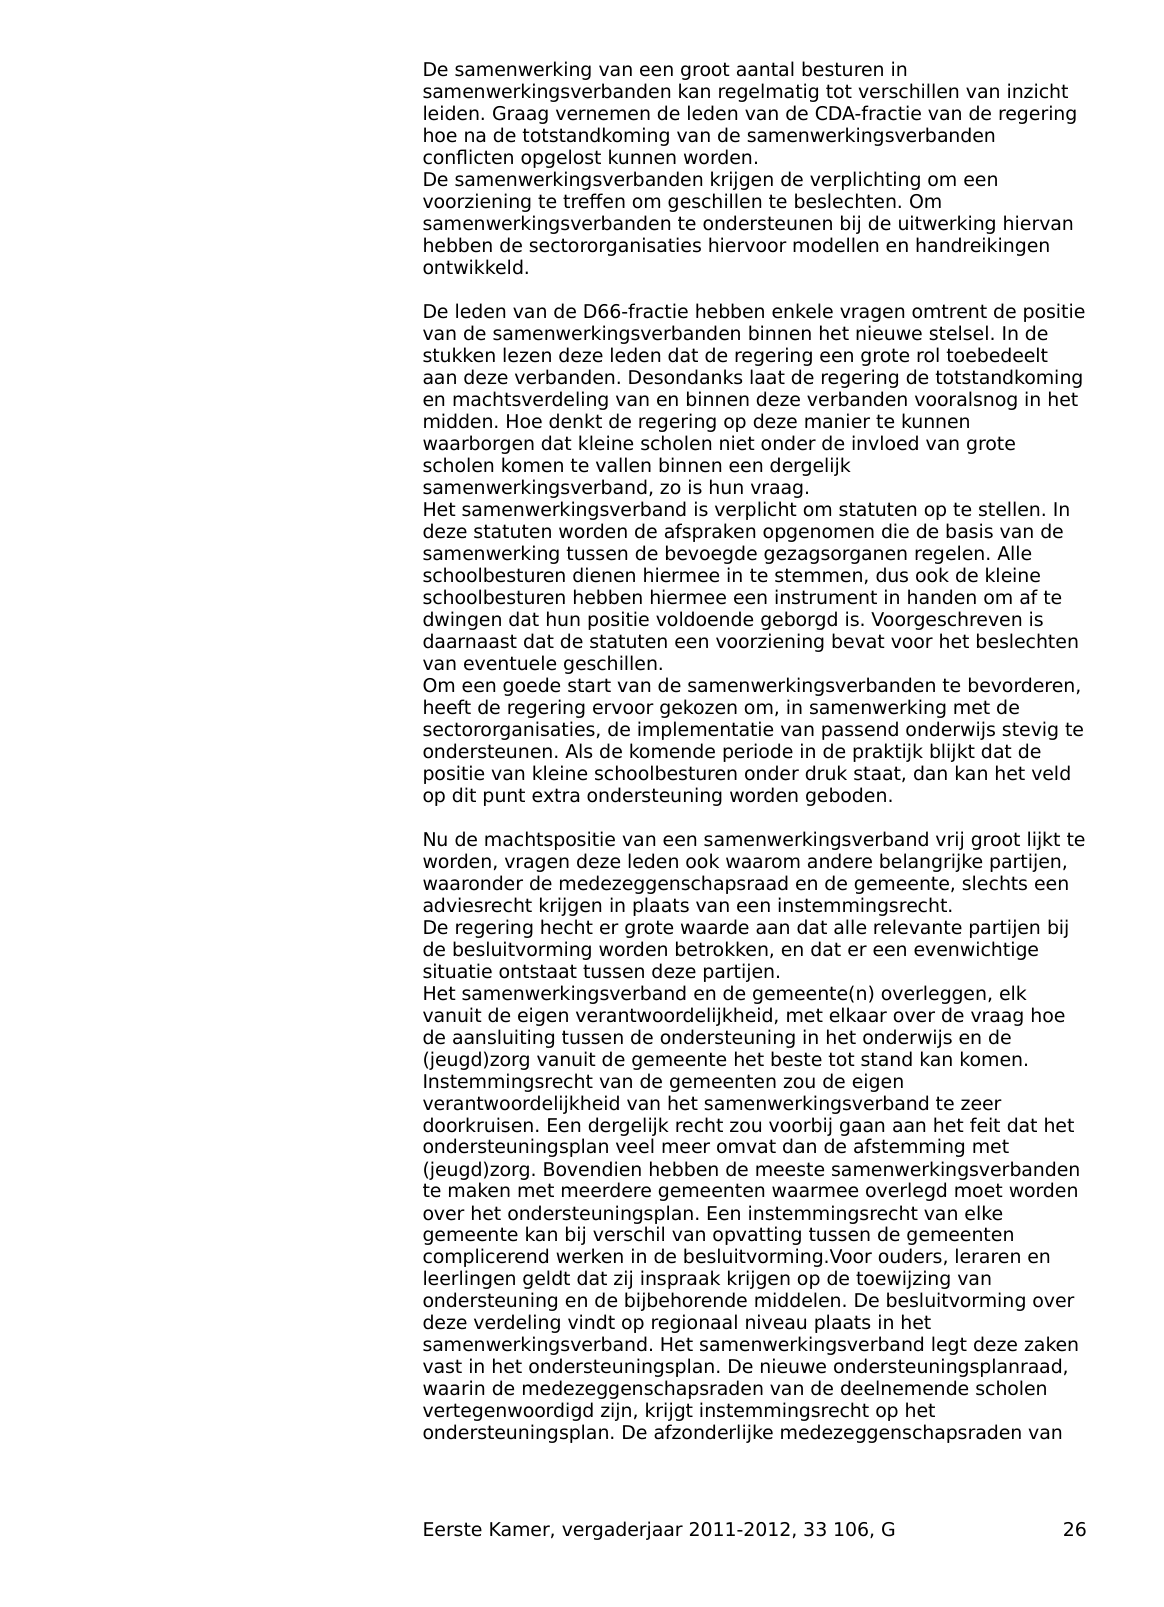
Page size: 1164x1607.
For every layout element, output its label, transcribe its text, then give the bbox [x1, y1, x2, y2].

text Het samenwerkingsverband en de gemeente(n) overleggen, elk vanuit de eigen verantwoordelijkheid, met elkaar over de vraag hoe de aansluiting tussen de ondersteuning in het onderwijs en de (jeugd)zorg vanuit de gemeente het beste tot stand kan komen. Instemmingsrecht van de gemeenten zou de eigen verantwoordelijkheid van het samenwerkingsverband te zeer doorkruisen. Een dergelijk recht zou voorbij gaan aan het feit dat het ondersteuningsplan veel meer omvat dan de afstemming met (jeugd)zorg. Bovendien hebben de meeste samenwerkingsverbanden te maken met meerdere gemeenten waarmee overlegd moet worden over het ondersteuningsplan. Een instemmingsrecht van elke gemeente kan bij verschil van opvatting tussen de gemeenten complicerend werken in de besluitvorming.Voor ouders, leraren en leerlingen geldt dat zij inspraak krijgen op de toewijzing van ondersteuning en de bijbehorende middelen. De besluitvorming over deze verdeling vindt op regionaal niveau plaats in het samenwerkingsverband. Het samenwerkingsverband legt deze zaken vast in het ondersteuningsplan. De nieuwe ondersteuningsplanraad, waarin de medezeggenschapsraden van de deelnemende scholen vertegenwoordigd zijn, krijgt instemmingsrecht op het ondersteuningsplan. De afzonderlijke medezeggenschapsraden van [422, 983, 1087, 1444]
text De samenwerking van een groot aantal besturen in samenwerkingsverbanden kan regelmatig tot verschillen van inzicht leiden. Graag vernemen de leden van de CDA-fractie van de regering hoe na de totstandkoming van de samenwerkingsverbanden conflicten opgelost kunnen worden. [422, 59, 1087, 169]
text Nu de machtspositie van een samenwerkingsverband vrij groot lijkt te worden, vragen deze leden ook waarom andere belangrijke partijen, waaronder de medezeggenschapsraad en de gemeente, slechts een adviesrecht krijgen in plaats van een instemmingsrecht. [422, 829, 1087, 917]
text Om een goede start van de samenwerkingsverbanden te bevorderen, heeft de regering ervoor gekozen om, in samenwerking met de sectororganisaties, de implementatie van passend onderwijs stevig te ondersteunen. Als de komende periode in de praktijk blijkt dat de positie van kleine schoolbesturen onder druk staat, dan kan het veld op dit punt extra ondersteuning worden geboden. [422, 675, 1087, 807]
text De regering hecht er grote waarde aan dat alle relevante partijen bij de besluitvorming worden betrokken, en dat er een evenwichtige situatie ontstaat tussen deze partijen. [422, 917, 1087, 983]
text De samenwerkingsverbanden krijgen de verplichting om een voorziening te treffen om geschillen te beslechten. Om samenwerkingsverbanden te ondersteunen bij de uitwerking hiervan hebben de sectororganisaties hiervoor modellen en handreikingen ontwikkeld. [422, 169, 1087, 279]
text Het samenwerkingsverband is verplicht om statuten op te stellen. In deze statuten worden de afspraken opgenomen die de basis van de samenwerking tussen de bevoegde gezagsorganen regelen. Alle schoolbesturen dienen hiermee in te stemmen, dus ook de kleine schoolbesturen hebben hiermee een instrument in handen om af te dwingen dat hun positie voldoende geborgd is. Voorgeschreven is daarnaast dat de statuten een voorziening bevat voor het beslechten van eventuele geschillen. [422, 499, 1087, 675]
text De leden van de D66-fractie hebben enkele vragen omtrent de positie van de samenwerkingsverbanden binnen het nieuwe stelsel. In de stukken lezen deze leden dat de regering een grote rol toebedeelt aan deze verbanden. Desondanks laat de regering de totstandkoming en machtsverdeling van en binnen deze verbanden vooralsnog in het midden. Hoe denkt de regering op deze manier te kunnen waarborgen dat kleine scholen niet onder de invloed van grote scholen komen te vallen binnen een dergelijk samenwerkingsverband, zo is hun vraag. [422, 301, 1087, 499]
